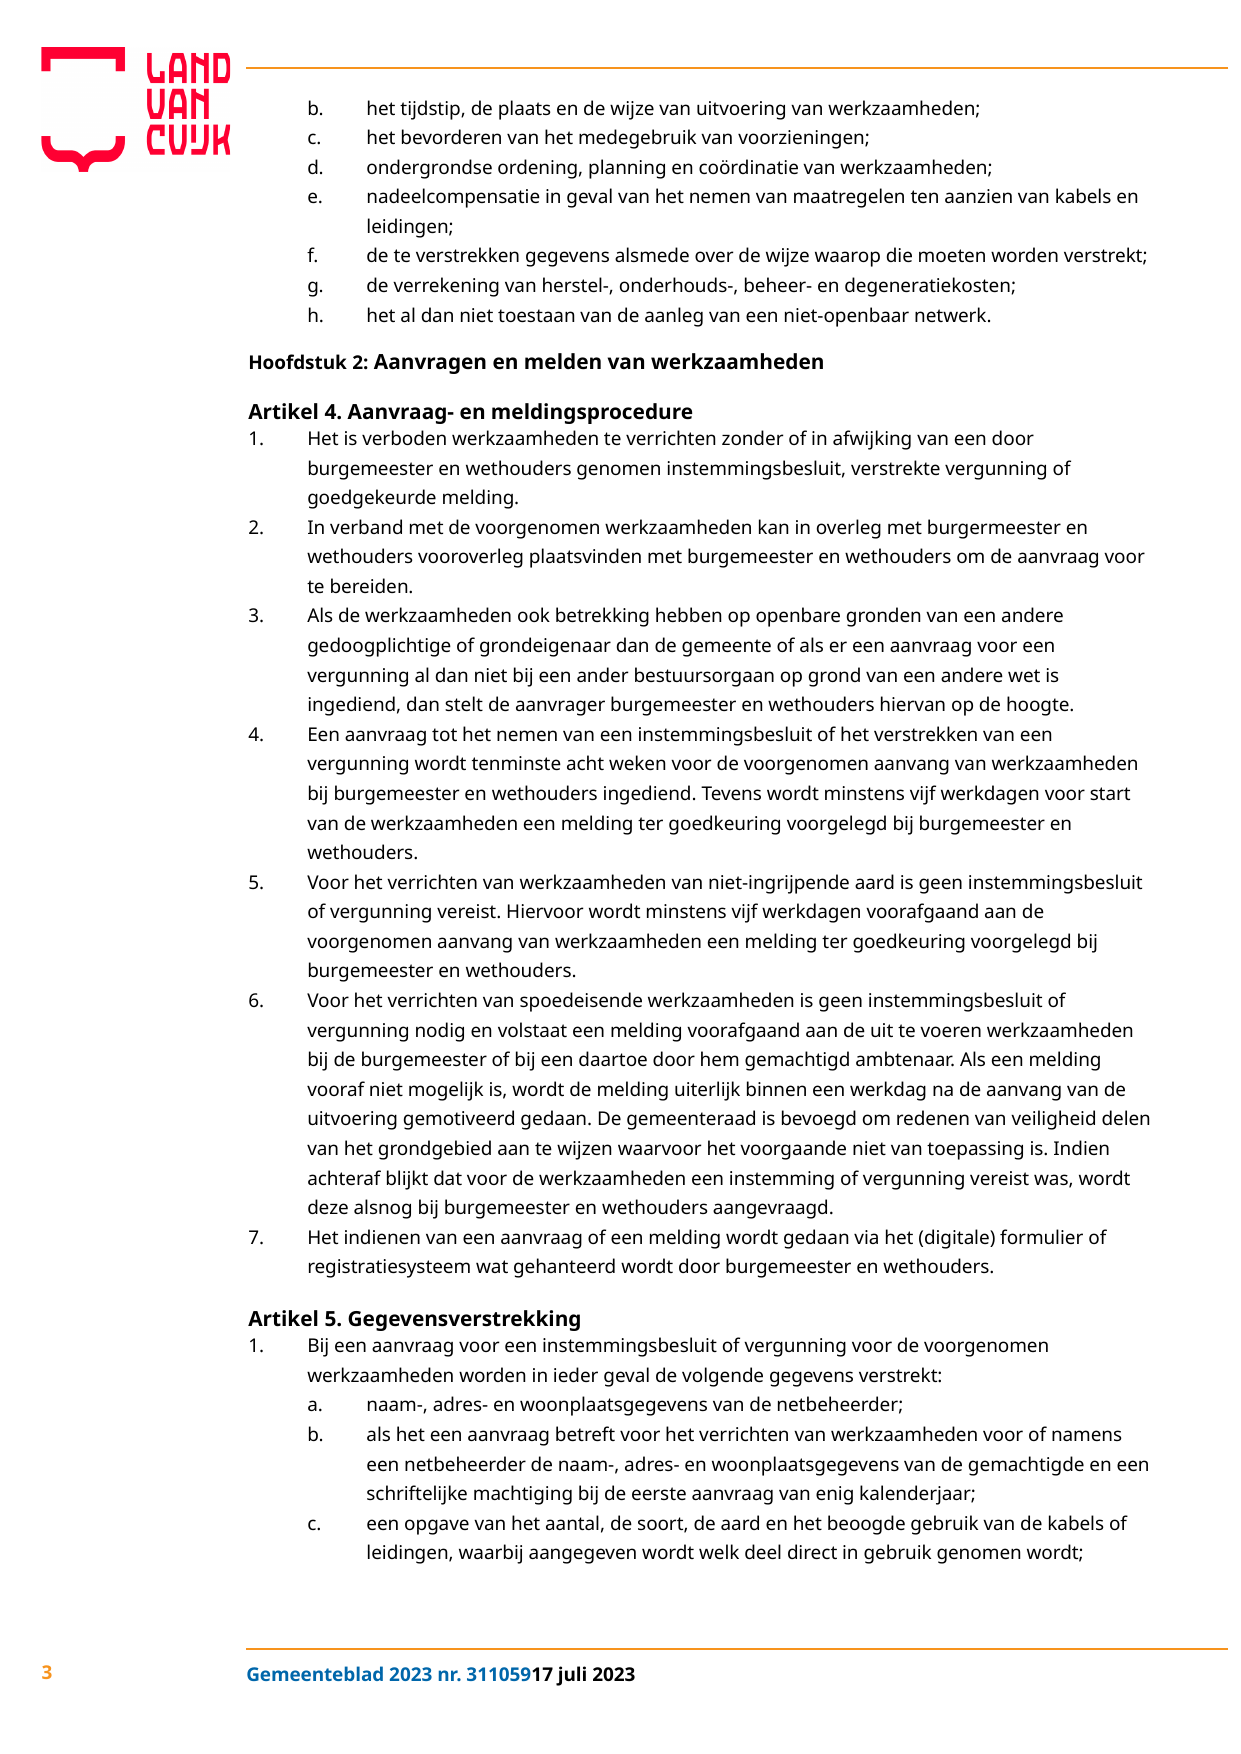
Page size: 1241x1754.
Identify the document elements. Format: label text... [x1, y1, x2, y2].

list naam-, adres- en woonplaatsgegevens van de netbeheerder; [307, 1392, 1152, 1417]
list het al dan niet toestaan van de aanleg van een niet-openbaar netwerk. [307, 302, 1152, 328]
list Een aanvraag tot het nemen van een instemmingsbesluit of het verstrekken van een vergunning wordt tenminste acht weken voor de voorgenomen aanvang van werkzaamheden bij burgemeester en wethouders ingediend. Tevens wordt minstens vijf werkdagen voor start van de werkzaamheden een melding ter goedkeuring voorgelegd bij burgemeester en wethouders. [248, 721, 1152, 865]
list het tijdstip, de plaats en de wijze van uitvoering van werkzaamheden; [307, 95, 1152, 121]
list een opgave van het aantal, de soort, de aard en het beoogde gebruik van de kabels of leidingen, waarbij aangegeven wordt welk deel direct in gebruik genomen wordt; [307, 1510, 1152, 1565]
list ondergrondse ordening, planning en coördinatie van werkzaamheden; [307, 154, 1152, 180]
list Het indienen van een aanvraag of een melding wordt gedaan via het (digitale) formulier of registratiesysteem wat gehanteerd wordt door burgemeester en wethouders. [248, 1224, 1152, 1279]
list als het een aanvraag betreft voor het verrichten van werkzaamheden voor of namens een netbeheerder de naam-, adres- en woonplaatsgegevens van de gemachtigde en een schriftelijke machtiging bij de eerste aanvraag van enig kalenderjaar; [307, 1421, 1152, 1506]
text Artikel 5. Gegevensverstrekking [248, 1304, 1152, 1332]
list nadeelcompensatie in geval van het nemen van maatregelen ten aanzien van kabels en leidingen; [307, 183, 1152, 239]
text Hoofdstuk 2: Aanvragen en melden van werkzaamheden [248, 347, 1152, 376]
list In verband met de voorgenomen werkzaamheden kan in overleg met burgermeester en wethouders vooroverleg plaatsvinden met burgemeester en wethouders om de aanvraag voor te bereiden. [248, 514, 1152, 599]
list de te verstrekken gegevens alsmede over de wijze waarop die moeten worden verstrekt; [307, 243, 1152, 268]
list Bij een aanvraag voor een instemmingsbesluit of vergunning voor de voorgenomen werkzaamheden worden in ieder geval de volgende gegevens verstrekt: [248, 1332, 1152, 1388]
picture [41, 47, 231, 172]
list Het is verboden werkzaamheden te verrichten zonder of in afwijking van een door burgemeester en wethouders genomen instemmingsbesluit, verstrekte vergunning of goedgekeurde melding. [248, 425, 1152, 510]
list Als de werkzaamheden ook betrekking hebben op openbare gronden van een andere gedoogplichtige of grondeigenaar dan de gemeente of als er een aanvraag voor een vergunning al dan niet bij een ander bestuursorgaan op grond van een andere wet is ingediend, dan stelt de aanvrager burgemeester en wethouders hiervan op de hoogte. [248, 603, 1152, 717]
list het bevorderen van het medegebruik van voorzieningen; [307, 124, 1152, 150]
list Voor het verrichten van werkzaamheden van niet-ingrijpende aard is geen instemmingsbesluit of vergunning vereist. Hiervoor wordt minstens vijf werkdagen voorafgaand aan de voorgenomen aanvang van werkzaamheden een melding ter goedkeuring voorgelegd bij burgemeester en wethouders. [248, 869, 1152, 983]
list Voor het verrichten van spoedeisende werkzaamheden is geen instemmingsbesluit of vergunning nodig en volstaat een melding voorafgaand aan de uit te voeren werkzaamheden bij de burgemeester of bij een daartoe door hem gemachtigd ambtenaar. Als een melding vooraf niet mogelijk is, wordt de melding uiterlijk binnen een werkdag na de aanvang van de uitvoering gemotiveerd gedaan. De gemeenteraad is bevoegd om redenen van veiligheid delen van het grondgebied aan te wijzen waarvoor het voorgaande niet van toepassing is. Indien achteraf blijkt dat voor de werkzaamheden een instemming of vergunning vereist was, wordt deze alsnog bij burgemeester en wethouders aangevraagd. [248, 987, 1152, 1220]
text Artikel 4. Aanvraag- en meldingsprocedure [248, 397, 1152, 425]
list de verrekening van herstel-, onderhouds-, beheer- en degeneratiekosten; [307, 272, 1152, 298]
